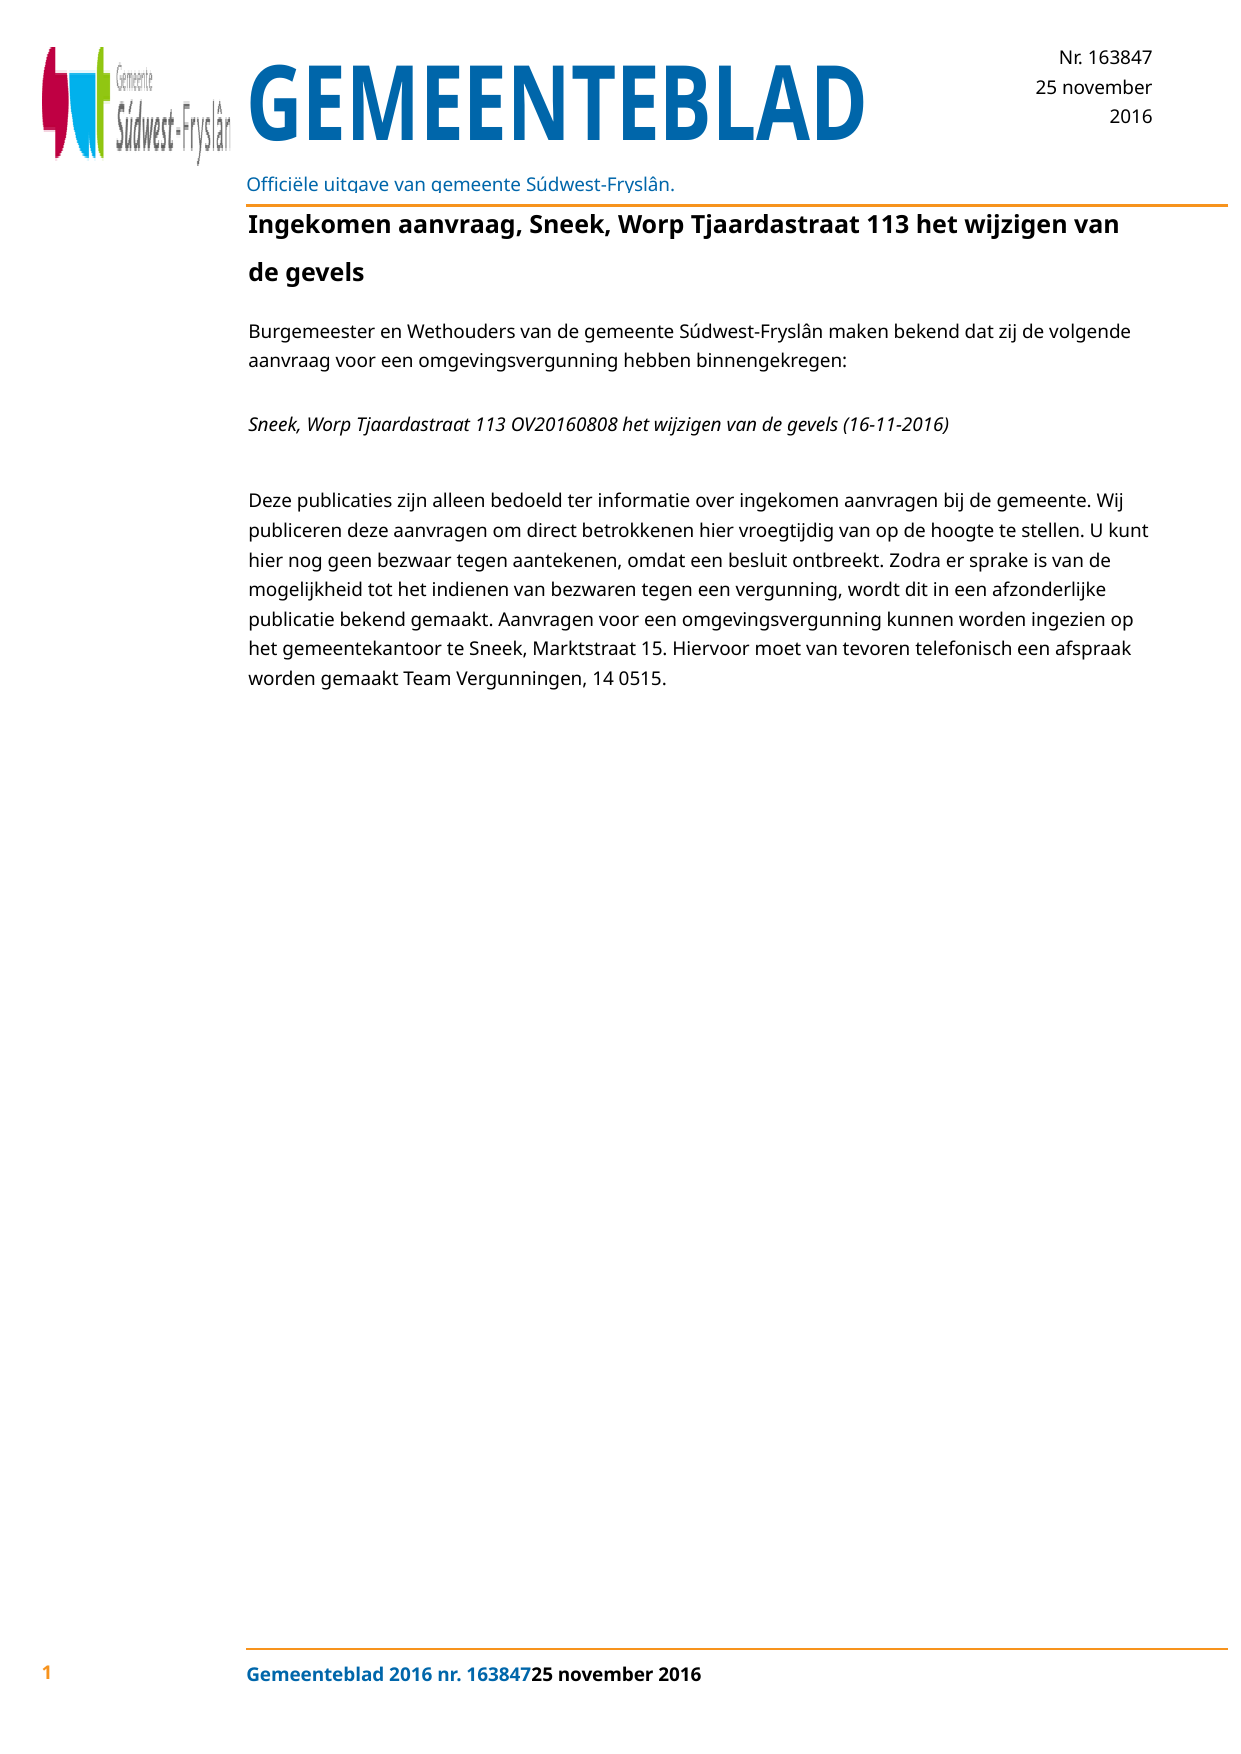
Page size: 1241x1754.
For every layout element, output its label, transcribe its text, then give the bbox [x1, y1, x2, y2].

text Sneek, Worp Tjaardastraat 113 OV20160808 het wijzigen van de gevels (16-11-2016) [248, 411, 1152, 437]
picture [41, 47, 231, 172]
text Ingekomen aanvraag, Sneek, Worp Tjaardastraat 113 het wijzigen van de gevels [248, 207, 1152, 288]
text Burgemeester en Wethouders van de gemeente Súdwest-Fryslân maken bekend dat zij de volgende aanvraag voor een omgevingsvergunning hebben binnengekregen: [248, 318, 1152, 373]
text Deze publicaties zijn alleen bedoeld ter informatie over ingekomen aanvragen bij de gemeente. Wij publiceren deze aanvragen om direct betrokkenen hier vroegtijdig van op de hoogte te stellen. U kunt hier nog geen bezwaar tegen aantekenen, omdat een besluit ontbreekt. Zodra er sprake is van de mogelijkheid tot het indienen van bezwaren tegen een vergunning, wordt dit in een afzonderlijke publicatie bekend gemaakt. Aanvragen voor een omgevingsvergunning kunnen worden ingezien op het gemeentekantoor te Sneek, Marktstraat 15. Hiervoor moet van tevoren telefonisch een afspraak worden gemaakt Team Vergunningen, 14 0515. [248, 488, 1152, 691]
